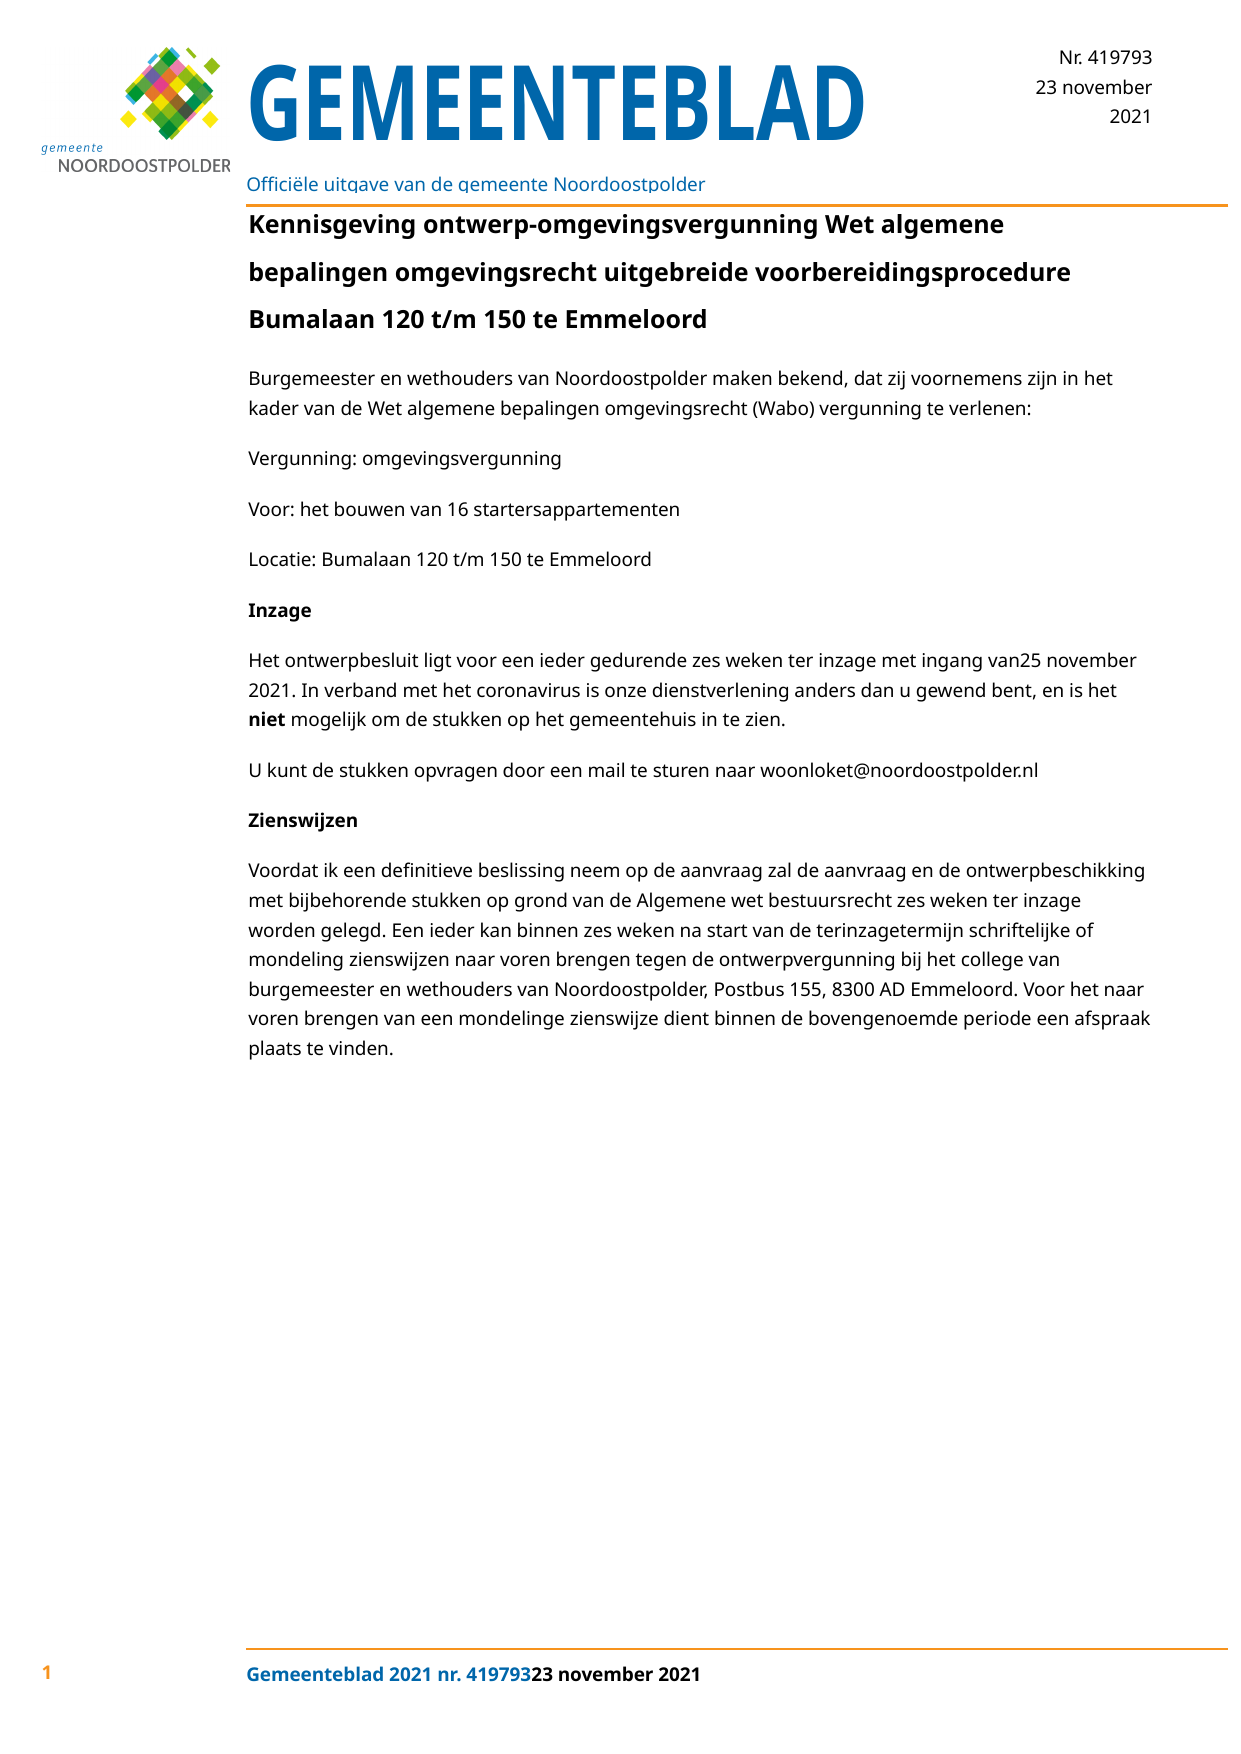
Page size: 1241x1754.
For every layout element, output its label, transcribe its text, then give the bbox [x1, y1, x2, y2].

text Het ontwerpbesluit ligt voor een ieder gedurende zes weken ter inzage met ingang van25 november 2021. In verband met het coronavirus is onze dienstverlening anders dan u gewend bent, en is het niet mogelijk om de stukken op het gemeentehuis in te zien. [248, 647, 1152, 732]
text Voordat ik een definitieve beslissing neem op de aanvraag zal de aanvraag en de ontwerpbeschikking met bijbehorende stukken op grond van de Algemene wet bestuursrecht zes weken ter inzage worden gelegd. Een ieder kan binnen zes weken na start van de terinzagetermijn schriftelijke of mondeling zienswijzen naar voren brengen tegen de ontwerpvergunning bij het college van burgemeester en wethouders van Noordoostpolder, Postbus 155, 8300 AD Emmeloord. Voor het naar voren brengen van een mondelinge zienswijze dient binnen de bovengenoemde periode een afspraak plaats te vinden. [248, 858, 1152, 1061]
text Locatie: Bumalaan 120 t/m 150 te Emmeloord [248, 546, 1152, 572]
text Zienswijzen [248, 807, 1152, 833]
text Voor: het bouwen van 16 startersappartementen [248, 496, 1152, 522]
text Kennisgeving ontwerp-omgevingsvergunning Wet algemene bepalingen omgevingsrecht uitgebreide voorbereidingsprocedure Bumalaan 120 t/m 150 te Emmeloord [248, 207, 1152, 336]
text Burgemeester en wethouders van Noordoostpolder maken bekend, dat zij voornemens zijn in het kader van de Wet algemene bepalingen omgevingsrecht (Wabo) vergunning te verlenen: [248, 366, 1152, 421]
picture [41, 47, 231, 172]
text Inzage [248, 597, 1152, 622]
text U kunt de stukken opvragen door een mail te sturen naar woonloket@noordoostpolder.nl [248, 757, 1152, 782]
text Vergunning: omgevingsvergunning [248, 446, 1152, 471]
